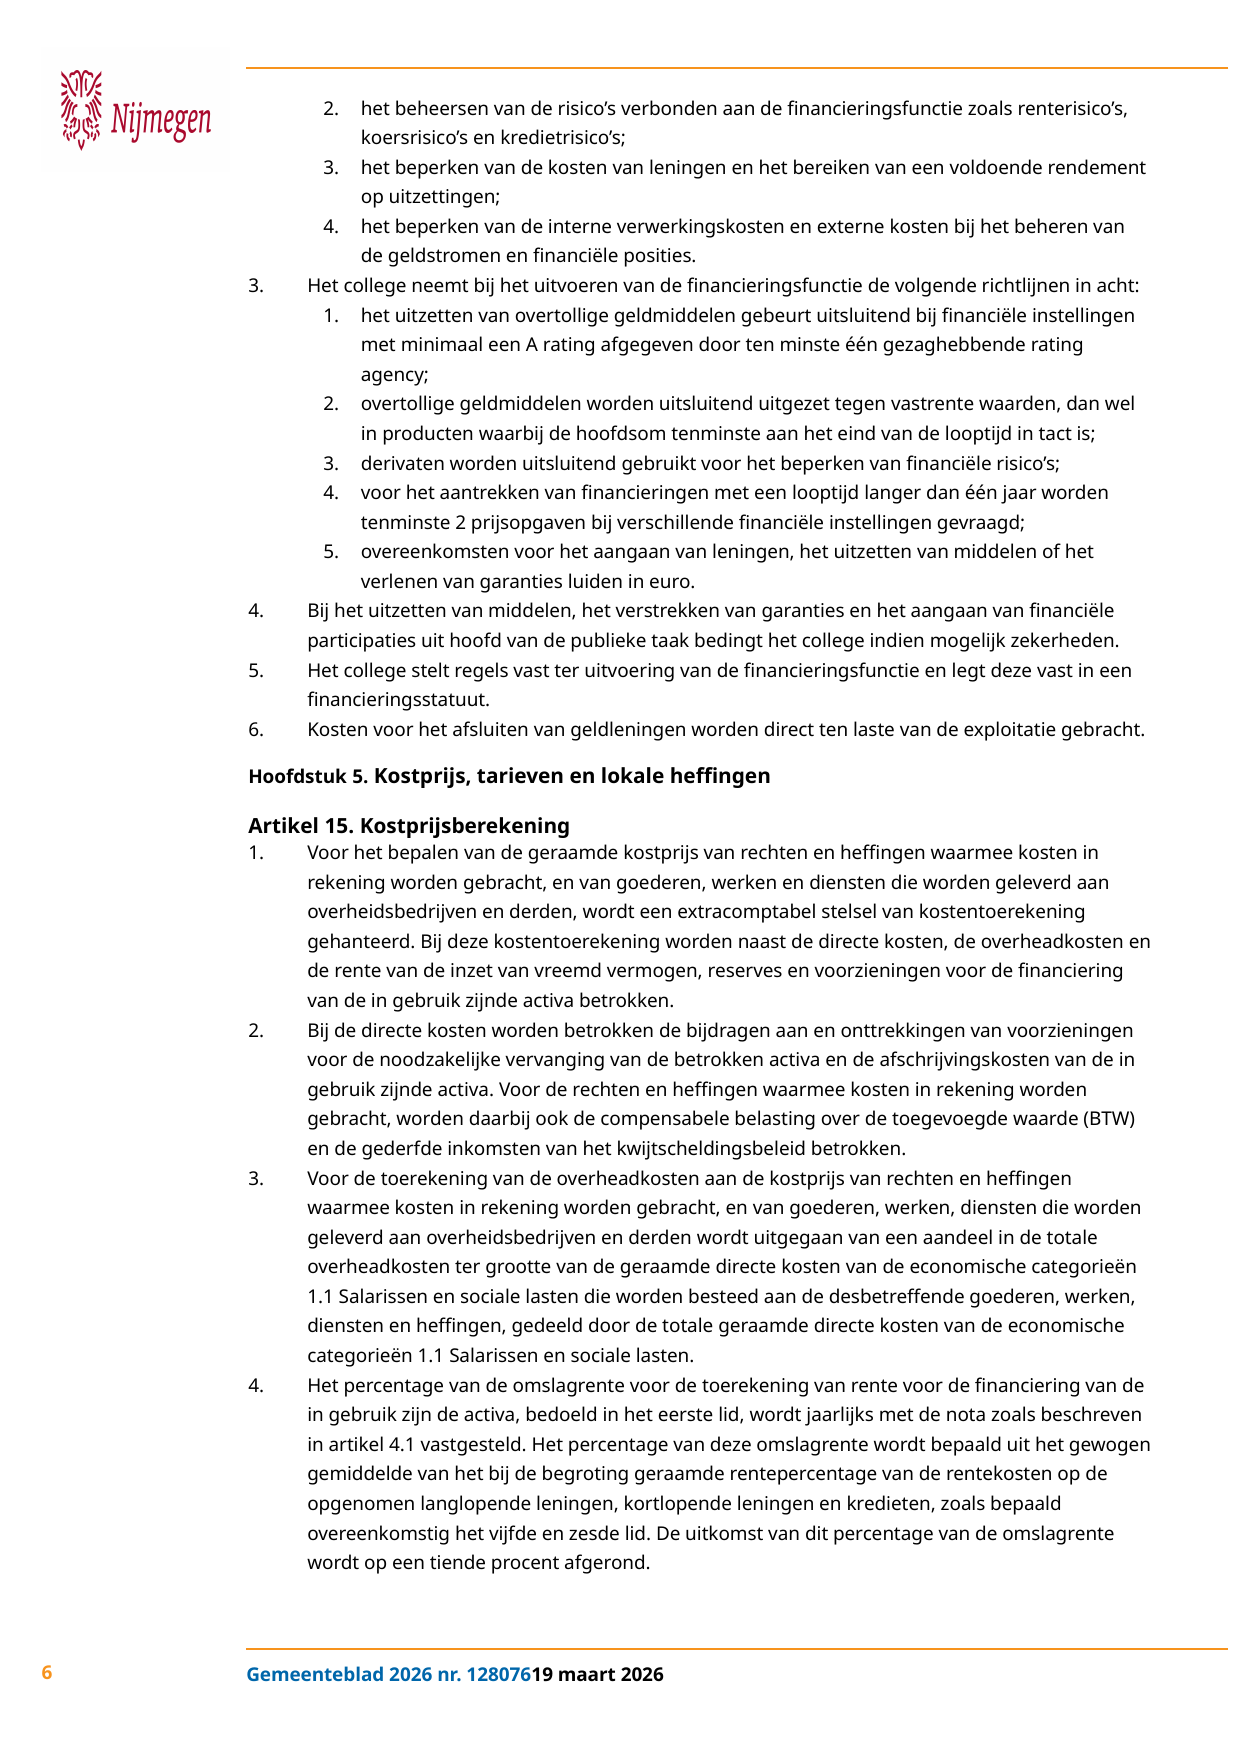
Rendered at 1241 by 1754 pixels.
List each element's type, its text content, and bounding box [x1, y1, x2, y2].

list overeenkomsten voor het aangaan van leningen, het uitzetten van middelen of het verlenen van garanties luiden in euro. [323, 538, 1152, 594]
list overtollige geldmiddelen worden uitsluitend uitgezet tegen vastrente waarden, dan wel in producten waarbij de hoofdsom tenminste aan het eind van de looptijd in tact is; [323, 391, 1152, 446]
list het beperken van de interne verwerkingskosten en externe kosten bij het beheren van de geldstromen en financiële posities. [323, 213, 1152, 268]
list Kosten voor het afsluiten van geldleningen worden direct ten laste van de exploitatie gebracht. [248, 716, 1152, 742]
text Hoofdstuk 5. Kostprijs, tarieven en lokale heffingen [248, 762, 1152, 790]
list Het percentage van de omslagrente voor de toerekening van rente voor de financiering van de in gebruik zijn de activa, bedoeld in het eerste lid, wordt jaarlijks met de nota zoals beschreven in artikel 4.1 vastgesteld. Het percentage van deze omslagrente wordt bepaald uit het gewogen gemiddelde van het bij de begroting geraamde rentepercentage van de rentekosten op de opgenomen langlopende leningen, kortlopende leningen en kredieten, zoals bepaald overeenkomstig het vijfde en zesde lid. De uitkomst van dit percentage van de omslagrente wordt op een tiende procent afgerond. [248, 1372, 1152, 1575]
list Voor de toerekening van de overheadkosten aan de kostprijs van rechten en heffingen waarmee kosten in rekening worden gebracht, en van goederen, werken, diensten die worden geleverd aan overheidsbedrijven en derden wordt uitgegaan van een aandeel in de totale overheadkosten ter grootte van de geraamde directe kosten van de economische categorieën 1.1 Salarissen en sociale lasten die worden besteed aan de desbetreffende goederen, werken, diensten en heffingen, gedeeld door de totale geraamde directe kosten van de economische categorieën 1.1 Salarissen en sociale lasten. [248, 1165, 1152, 1368]
list Het college neemt bij het uitvoeren van de financieringsfunctie de volgende richtlijnen in acht: [248, 272, 1152, 298]
list Bij het uitzetten van middelen, het verstrekken van garanties en het aangaan van financiële participaties uit hoofd van de publieke taak bedingt het college indien mogelijk zekerheden. [248, 598, 1152, 653]
list het beperken van de kosten van leningen en het bereiken van een voldoende rendement op uitzettingen; [323, 154, 1152, 209]
text Artikel 15. Kostprijsberekening [248, 811, 1152, 839]
list Het college stelt regels vast ter uitvoering van de financieringsfunctie en legt deze vast in een financieringsstatuut. [248, 657, 1152, 712]
list het beheersen van de risico’s verbonden aan de financieringsfunctie zoals renterisico’s, koersrisico’s en kredietrisico’s; [323, 95, 1152, 150]
list Bij de directe kosten worden betrokken de bijdragen aan en onttrekkingen van voorzieningen voor de noodzakelijke vervanging van de betrokken activa en de afschrijvingskosten van de in gebruik zijnde activa. Voor de rechten en heffingen waarmee kosten in rekening worden gebracht, worden daarbij ook de compensabele belasting over de toegevoegde waarde (BTW) en de gederfde inkomsten van het kwijtscheldingsbeleid betrokken. [248, 1017, 1152, 1161]
list Voor het bepalen van de geraamde kostprijs van rechten en heffingen waarmee kosten in rekening worden gebracht, en van goederen, werken en diensten die worden geleverd aan overheidsbedrijven en derden, wordt een extracomptabel stelsel van kostentoerekening gehanteerd. Bij deze kostentoerekening worden naast de directe kosten, de overheadkosten en de rente van de inzet van vreemd vermogen, reserves en voorzieningen voor de financiering van de in gebruik zijnde activa betrokken. [248, 839, 1152, 1013]
list derivaten worden uitsluitend gebruikt voor het beperken van financiële risico’s; [323, 450, 1152, 476]
list voor het aantrekken van financieringen met een looptijd langer dan één jaar worden tenminste 2 prijsopgaven bij verschillende financiële instellingen gevraagd; [323, 479, 1152, 535]
picture [41, 47, 231, 172]
list het uitzetten van overtollige geldmiddelen gebeurt uitsluitend bij financiële instellingen met minimaal een A rating afgegeven door ten minste één gezaghebbende rating agency; [323, 302, 1152, 387]
